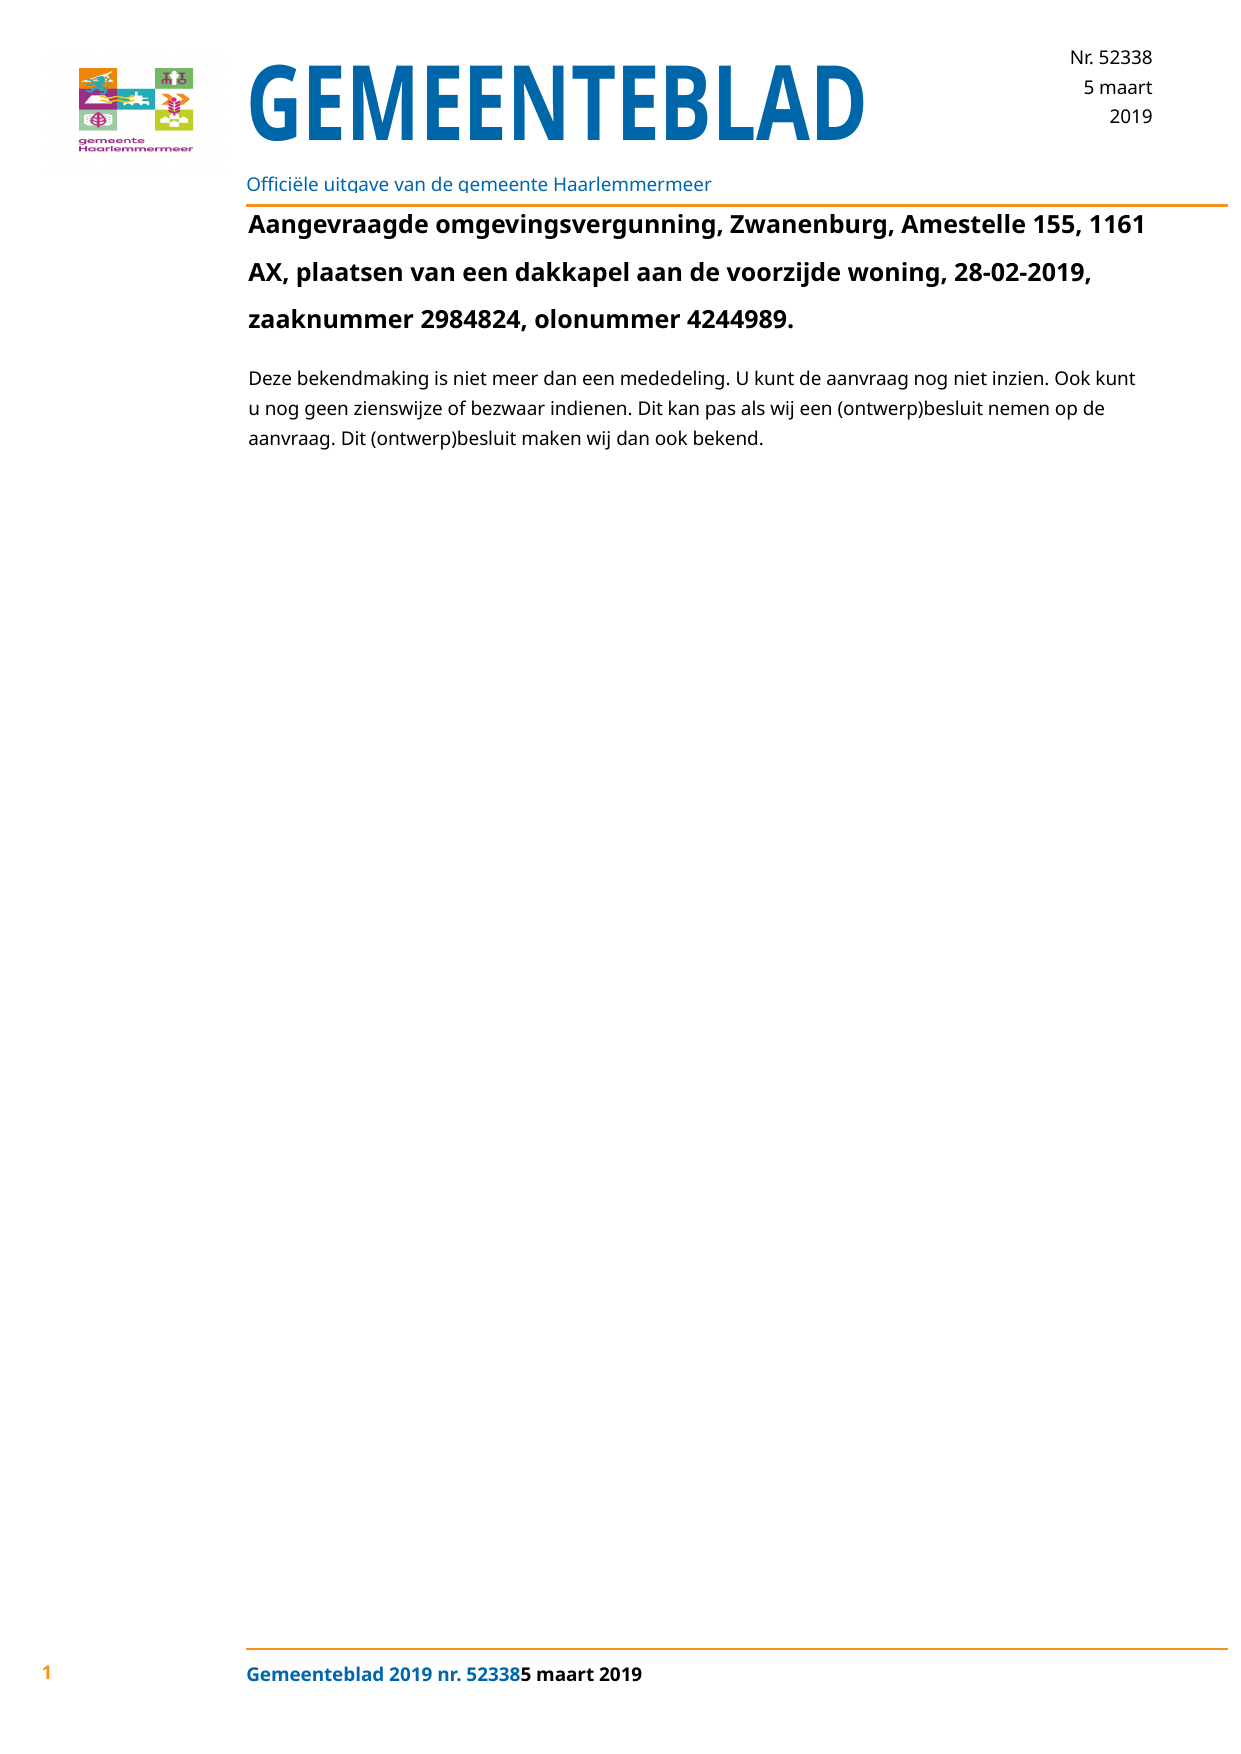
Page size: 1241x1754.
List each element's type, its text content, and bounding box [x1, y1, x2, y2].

text Aangevraagde omgevingsvergunning, Zwanenburg, Amestelle 155, 1161 AX, plaatsen van een dakkapel aan de voorzijde woning, 28-02-2019, zaaknummer 2984824, olonummer 4244989. [248, 207, 1152, 336]
picture [41, 47, 231, 172]
text Deze bekendmaking is niet meer dan een mededeling. U kunt de aanvraag nog niet inzien. Ook kunt u nog geen zienswijze of bezwaar indienen. Dit kan pas als wij een (ontwerp)besluit nemen op de aanvraag. Dit (ontwerp)besluit maken wij dan ook bekend. [248, 366, 1152, 450]
